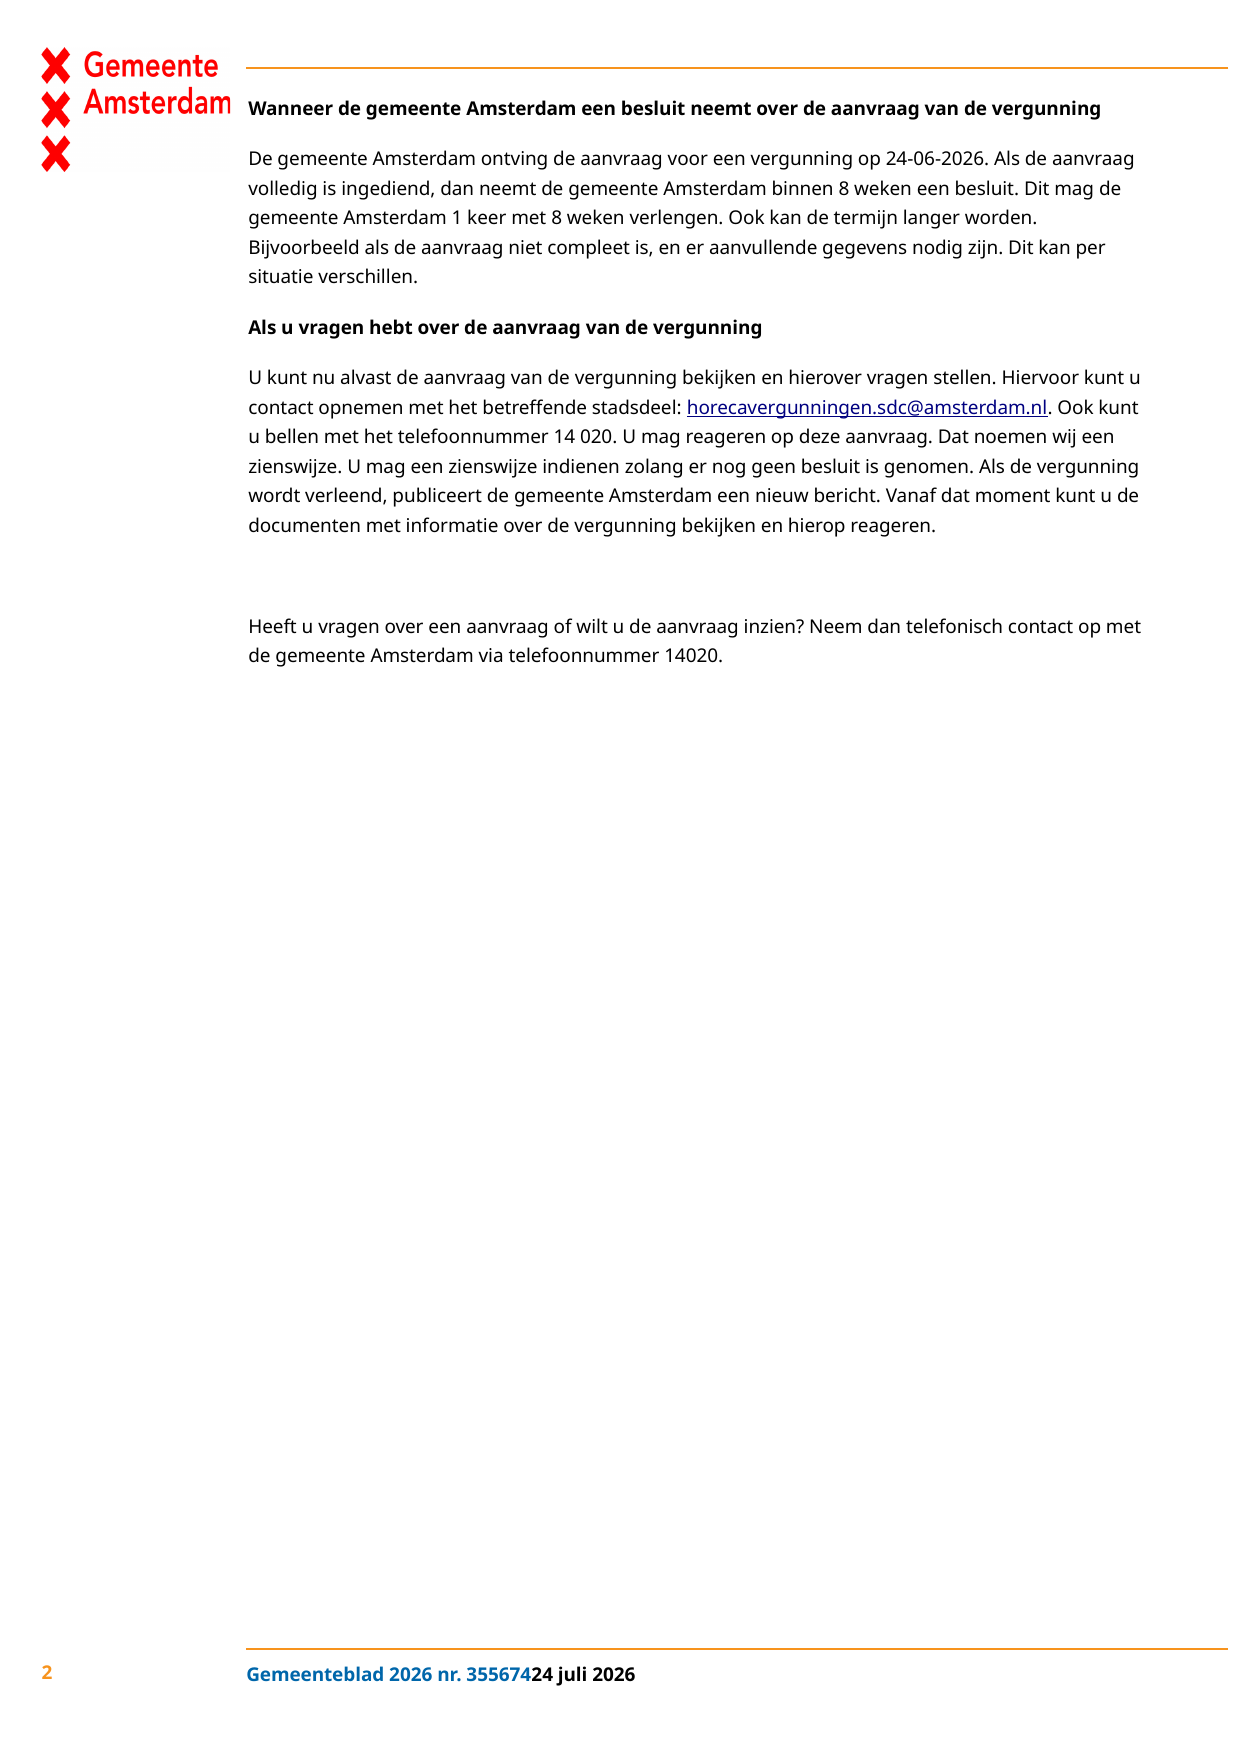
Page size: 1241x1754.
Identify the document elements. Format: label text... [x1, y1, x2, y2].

text Heeft u vragen over een aanvraag of wilt u de aanvraag inzien? Neem dan telefonisch contact op met de gemeente Amsterdam via telefoonnummer 14020. [248, 613, 1152, 668]
text U kunt nu alvast de aanvraag van de vergunning bekijken en hierover vragen stellen. Hiervoor kunt u contact opnemen met het betreffende stadsdeel: horecavergunningen.sdc@amsterdam.nl. Ook kunt u bellen met het telefoonnummer 14 020. U mag reageren op deze aanvraag. Dat noemen wij een zienswijze. U mag een zienswijze indienen zolang er nog geen besluit is genomen. Als de vergunning wordt verleend, publiceert de gemeente Amsterdam een nieuw bericht. Vanaf dat moment kunt u de documenten met informatie over de vergunning bekijken en hierop reageren. [248, 364, 1152, 538]
picture [41, 47, 231, 172]
text De gemeente Amsterdam ontving de aanvraag voor een vergunning op 24-06-2026. Als de aanvraag volledig is ingediend, dan neemt de gemeente Amsterdam binnen 8 weken een besluit. Dit mag de gemeente Amsterdam 1 keer met 8 weken verlengen. Ook kan de termijn langer worden. Bijvoorbeeld als de aanvraag niet compleet is, en er aanvullende gegevens nodig zijn. Dit kan per situatie verschillen. [248, 145, 1152, 289]
text Als u vragen hebt over de aanvraag van de vergunning [248, 314, 1152, 340]
text Wanneer de gemeente Amsterdam een besluit neemt over de aanvraag van de vergunning [248, 95, 1152, 121]
